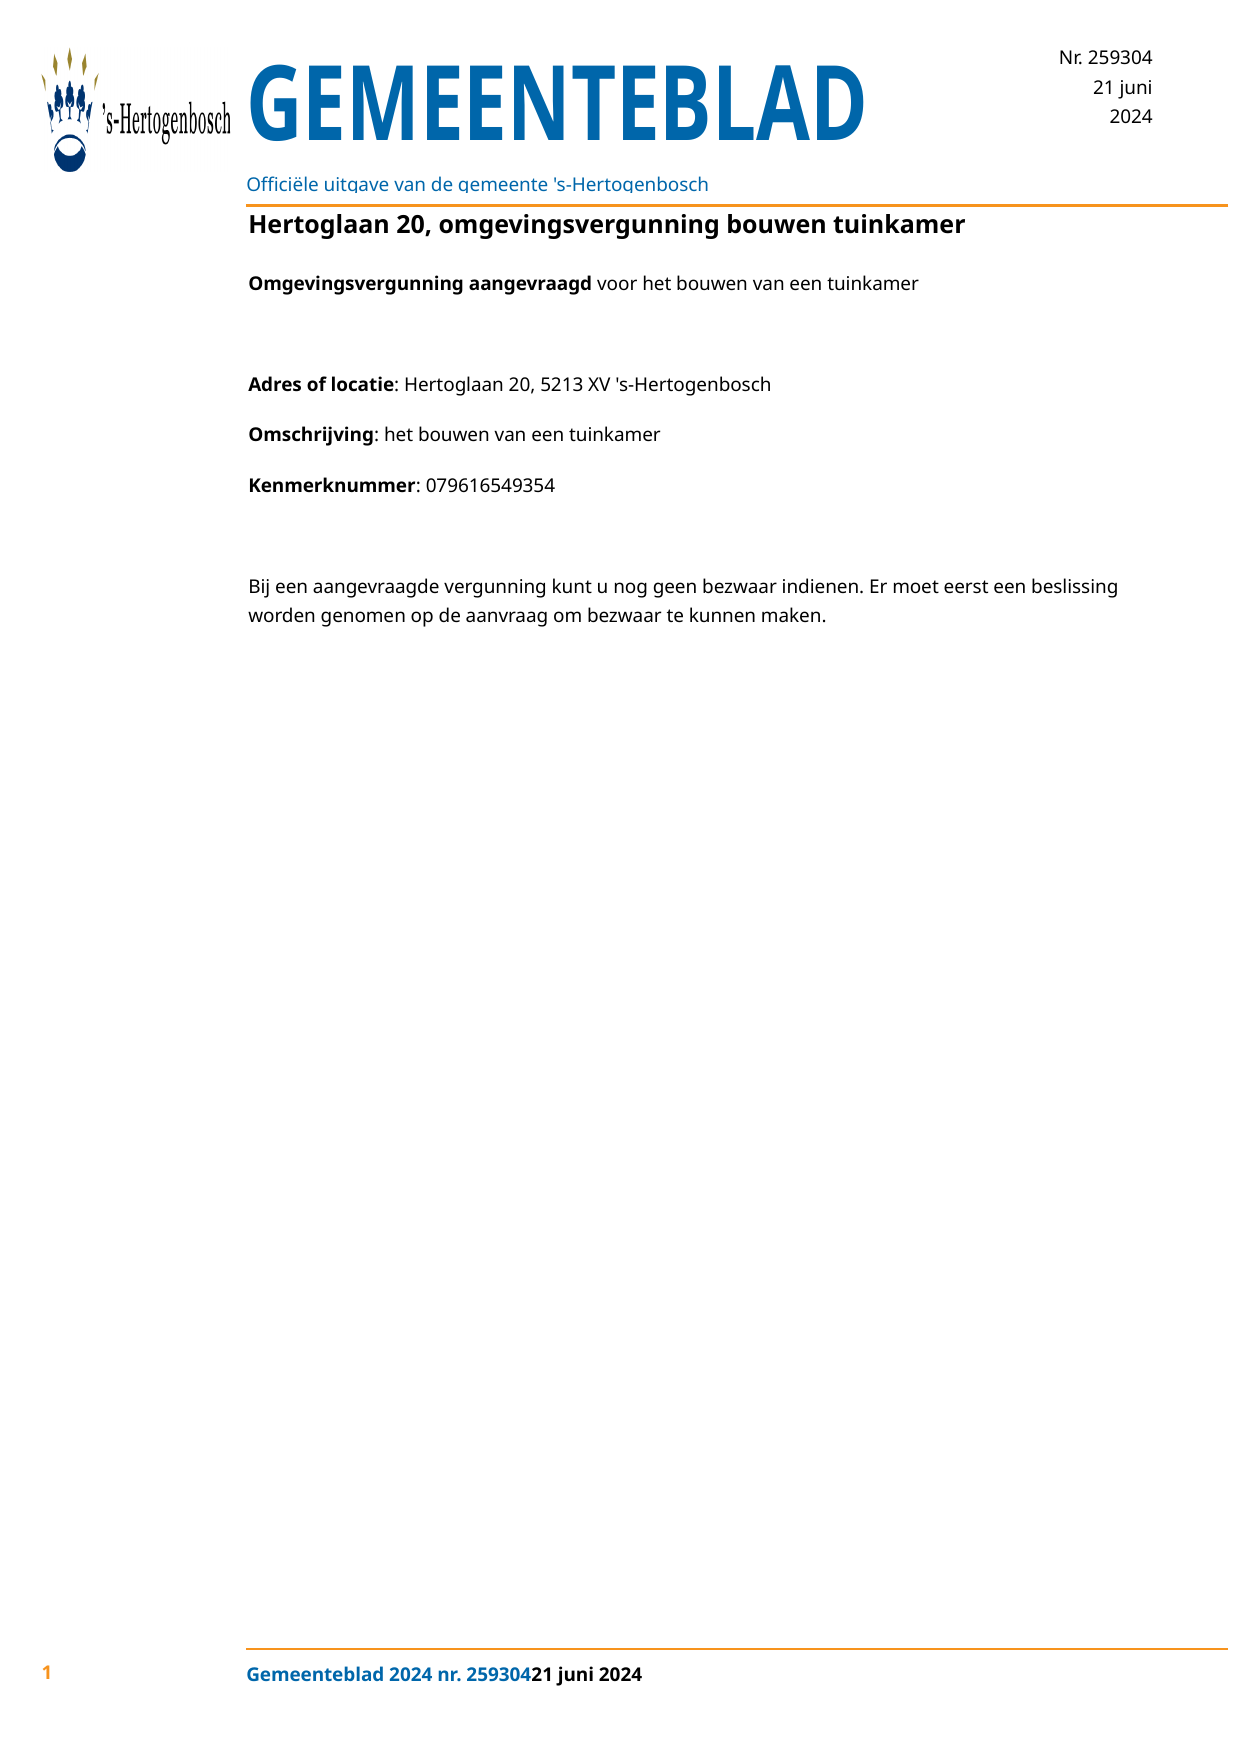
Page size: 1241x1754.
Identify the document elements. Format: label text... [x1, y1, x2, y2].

text Omschrijving: het bouwen van een tuinkamer [248, 422, 1152, 447]
text Bij een aangevraagde vergunning kunt u nog geen bezwaar indienen. Er moet eerst een beslissing worden genomen op de aanvraag om bezwaar te kunnen maken. [248, 573, 1152, 628]
text Hertoglaan 20, omgevingsvergunning bouwen tuinkamer [248, 207, 1152, 241]
text Kenmerknummer: 079616549354 [248, 472, 1152, 498]
picture [41, 47, 231, 172]
text Omgevingsvergunning aangevraagd voor het bouwen van een tuinkamer [248, 270, 1152, 296]
text Adres of locatie: Hertoglaan 20, 5213 XV 's-Hertogenbosch [248, 371, 1152, 397]
